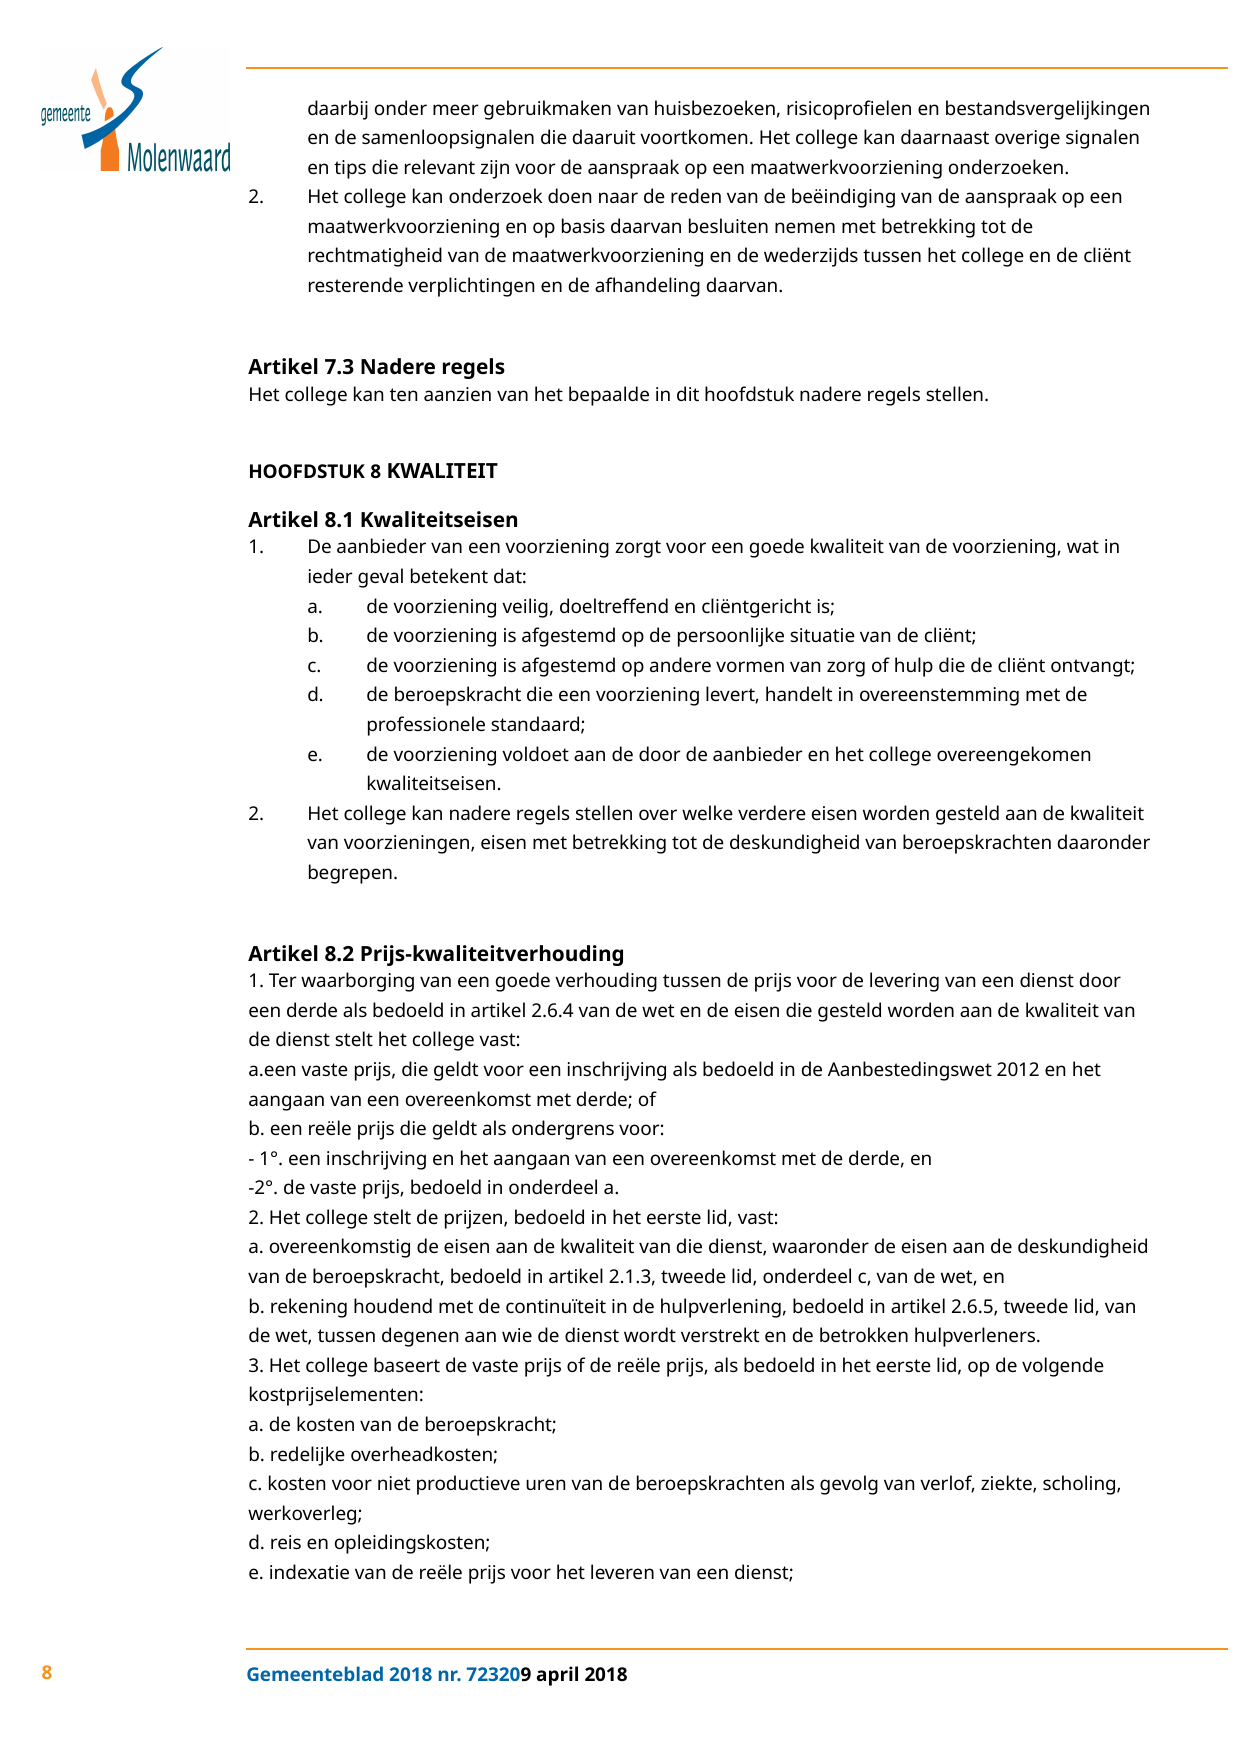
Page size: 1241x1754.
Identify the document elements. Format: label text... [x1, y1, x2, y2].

list de voorziening is afgestemd op de persoonlijke situatie van de cliënt; [307, 622, 1152, 648]
text - 1°. een inschrijving en het aangaan van een overeenkomst met de derde, en [248, 1145, 1152, 1171]
text Artikel 8.1 Kwaliteitseisen [248, 505, 1152, 534]
list daarbij onder meer gebruikmaken van huisbezoeken, risicoprofielen en bestandsvergelijkingen en de samenloopsignalen die daaruit voortkomen. Het college kan daarnaast overige signalen en tips die relevant zijn voor de aanspraak op een maatwerkvoorziening onderzoeken. [248, 95, 1152, 180]
text HOOFDSTUK 8 KWALITEIT [248, 456, 1152, 484]
list de beroepskracht die een voorziening levert, handelt in overeenstemming met de professionele standaard; [307, 682, 1152, 737]
text Artikel 8.2 Prijs-kwaliteitverhouding [248, 939, 1152, 967]
text Artikel 7.3 Nadere regels [248, 352, 1152, 381]
list De aanbieder van een voorziening zorgt voor een goede kwaliteit van de voorziening, wat in ieder geval betekent dat: [248, 534, 1152, 589]
text e. indexatie van de reële prijs voor het leveren van een dienst; [248, 1559, 1152, 1585]
text d. reis en opleidingskosten; [248, 1529, 1152, 1555]
text a. de kosten van de beroepskracht; [248, 1411, 1152, 1437]
text 1. Ter waarborging van een goede verhouding tussen de prijs voor de levering van een dienst door een derde als bedoeld in artikel 2.6.4 van de wet en de eisen die gesteld worden aan de kwaliteit van de dienst stelt het college vast: [248, 967, 1152, 1052]
list Het college kan onderzoek doen naar de reden van de beëindiging van de aanspraak op een maatwerkvoorziening en op basis daarvan besluiten nemen met betrekking tot de rechtmatigheid van de maatwerkvoorziening en de wederzijds tussen het college en de cliënt resterende verplichtingen en de afhandeling daarvan. [248, 183, 1152, 298]
picture [41, 47, 231, 172]
text b. een reële prijs die geldt als ondergrens voor: [248, 1115, 1152, 1141]
text 2. Het college stelt de prijzen, bedoeld in het eerste lid, vast: [248, 1204, 1152, 1230]
text -2°. de vaste prijs, bedoeld in onderdeel a. [248, 1174, 1152, 1200]
list de voorziening veilig, doeltreffend en cliëntgericht is; [307, 593, 1152, 618]
text a.een vaste prijs, die geldt voor een inschrijving als bedoeld in de Aanbestedingswet 2012 en het aangaan van een overeenkomst met derde; of [248, 1056, 1152, 1112]
text b. redelijke overheadkosten; [248, 1441, 1152, 1467]
text Het college kan ten aanzien van het bepaalde in dit hoofdstuk nadere regels stellen. [248, 381, 1152, 406]
text 3. Het college baseert de vaste prijs of de reële prijs, als bedoeld in het eerste lid, op de volgende kostprijselementen: [248, 1352, 1152, 1407]
list Het college kan nadere regels stellen over welke verdere eisen worden gesteld aan de kwaliteit van voorzieningen, eisen met betrekking tot de deskundigheid van beroepskrachten daaronder begrepen. [248, 800, 1152, 885]
text a. overeenkomstig de eisen aan de kwaliteit van die dienst, waaronder de eisen aan de deskundigheid van de beroepskracht, bedoeld in artikel 2.1.3, tweede lid, onderdeel c, van de wet, en [248, 1234, 1152, 1289]
text b. rekening houdend met de continuïteit in de hulpverlening, bedoeld in artikel 2.6.5, tweede lid, van de wet, tussen degenen aan wie de dienst wordt verstrekt en de betrokken hulpverleners. [248, 1293, 1152, 1348]
text c. kosten voor niet productieve uren van de beroepskrachten als gevolg van verlof, ziekte, scholing, werkoverleg; [248, 1470, 1152, 1526]
list de voorziening voldoet aan de door de aanbieder en het college overeengekomen kwaliteitseisen. [307, 741, 1152, 796]
list de voorziening is afgestemd op andere vormen van zorg of hulp die de cliënt ontvangt; [307, 652, 1152, 678]
